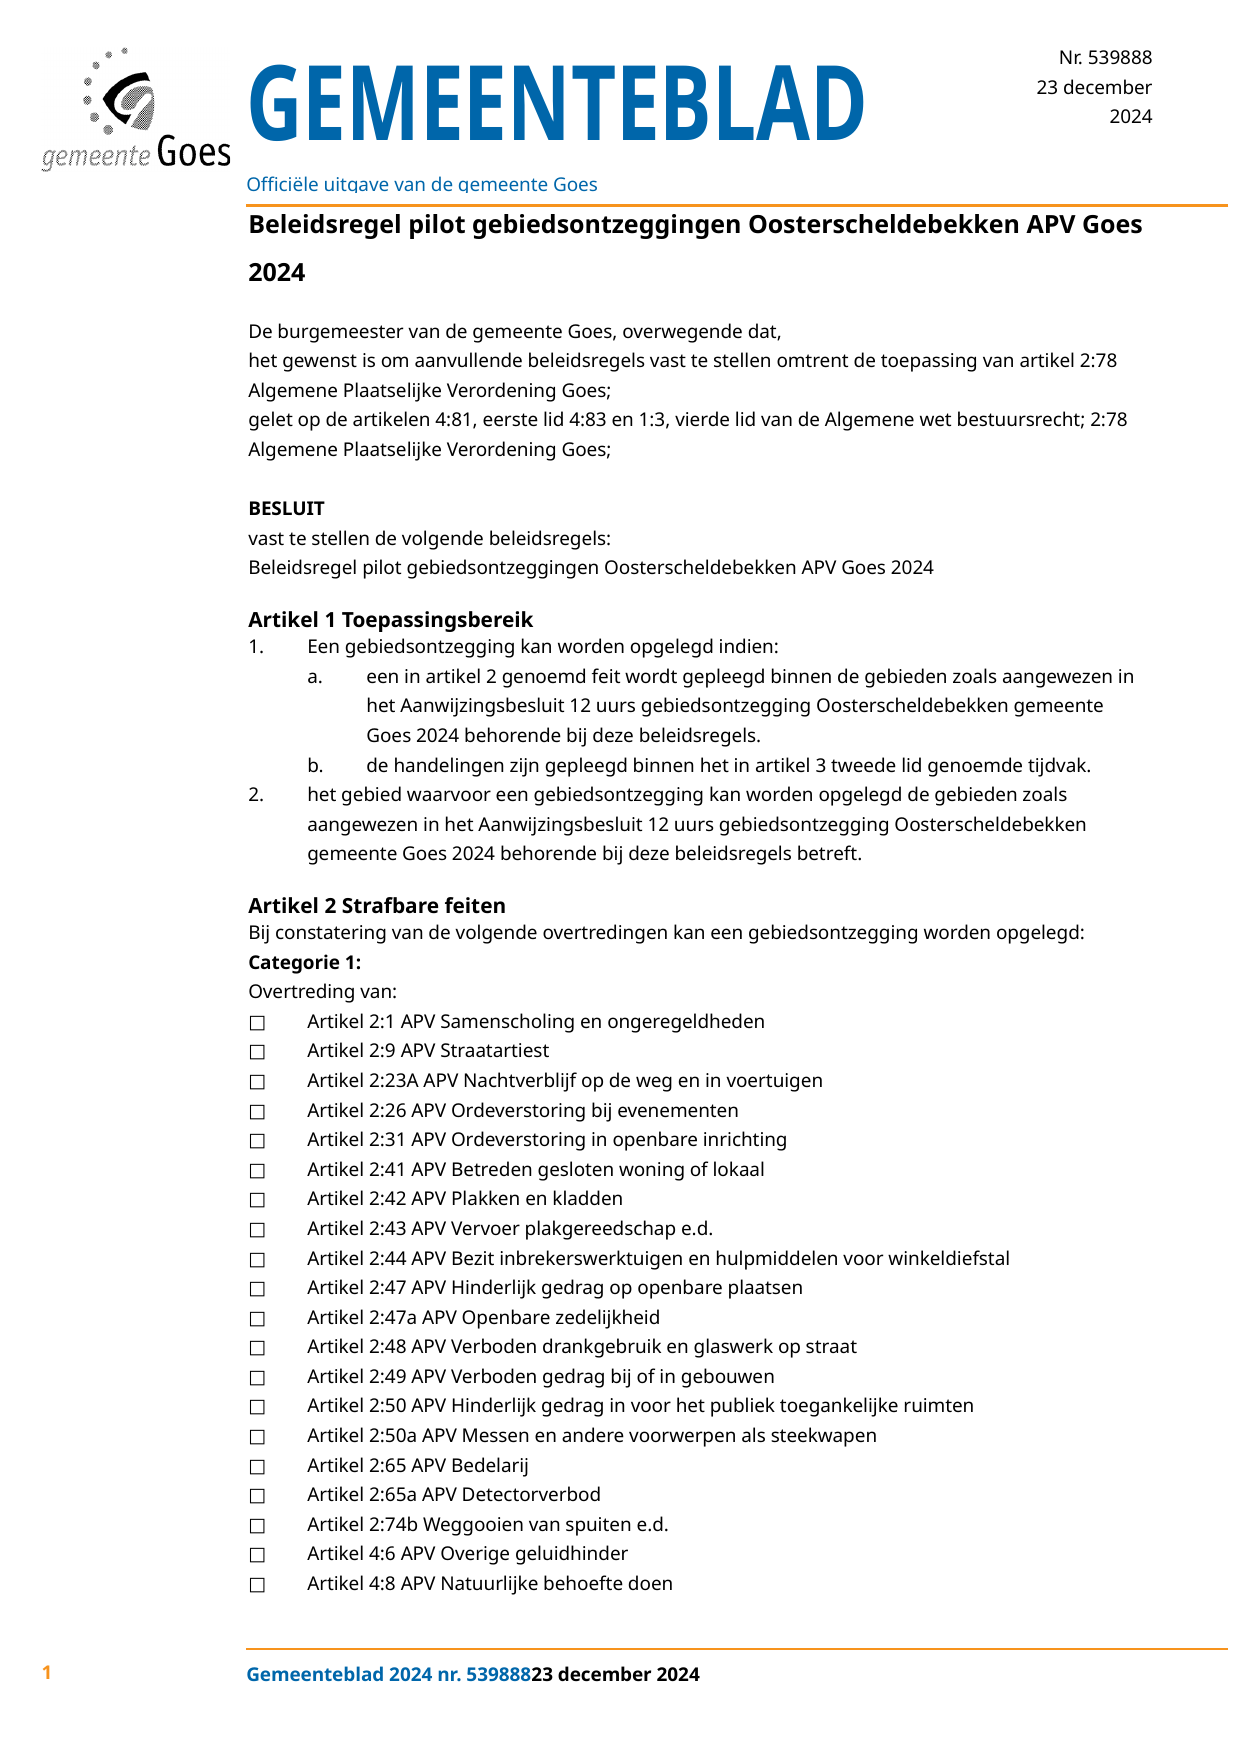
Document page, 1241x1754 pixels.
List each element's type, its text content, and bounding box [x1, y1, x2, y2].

list Artikel 2:65 APV Bedelarij [248, 1452, 1152, 1478]
list Artikel 2:50a APV Messen en andere voorwerpen als steekwapen [248, 1422, 1152, 1448]
text Overtreding van: [248, 978, 1152, 1004]
text Beleidsregel pilot gebiedsontzeggingen Oosterscheldebekken APV Goes 2024 [248, 207, 1152, 288]
text gelet op de artikelen 4:81, eerste lid 4:83 en 1:3, vierde lid van de Algemene wet bestuursrecht; 2:78 Algemene Plaatselijke Verordening Goes; [248, 407, 1152, 462]
list Artikel 2:74b Weggooien van spuiten e.d. [248, 1511, 1152, 1537]
picture [41, 47, 231, 172]
list een in artikel 2 genoemd feit wordt gepleegd binnen de gebieden zoals aangewezen in het Aanwijzingsbesluit 12 uurs gebiedsontzegging Oosterscheldebekken gemeente Goes 2024 behorende bij deze beleidsregels. [307, 663, 1152, 748]
text Artikel 2 Strafbare feiten [248, 891, 1152, 919]
list Artikel 2:31 APV Ordeverstoring in openbare inrichting [248, 1126, 1152, 1152]
list Artikel 2:65a APV Detectorverbod [248, 1481, 1152, 1507]
list Artikel 2:42 APV Plakken en kladden [248, 1186, 1152, 1211]
text Artikel 1 Toepassingsbereik [248, 605, 1152, 633]
list Artikel 2:43 APV Vervoer plakgereedschap e.d. [248, 1215, 1152, 1241]
list het gebied waarvoor een gebiedsontzegging kan worden opgelegd de gebieden zoals aangewezen in het Aanwijzingsbesluit 12 uurs gebiedsontzegging Oosterscheldebekken gemeente Goes 2024 behorende bij deze beleidsregels betreft. [248, 781, 1152, 866]
list Artikel 2:26 APV Ordeverstoring bij evenementen [248, 1097, 1152, 1123]
list Artikel 4:8 APV Natuurlijke behoefte doen [248, 1570, 1152, 1596]
text vast te stellen de volgende beleidsregels: [248, 525, 1152, 551]
text Beleidsregel pilot gebiedsontzeggingen Oosterscheldebekken APV Goes 2024 [248, 554, 1152, 580]
list Artikel 2:44 APV Bezit inbrekerswerktuigen en hulpmiddelen voor winkeldiefstal [248, 1245, 1152, 1271]
list Artikel 2:50 APV Hinderlijk gedrag in voor het publiek toegankelijke ruimten [248, 1393, 1152, 1418]
list de handelingen zijn gepleegd binnen het in artikel 3 tweede lid genoemde tijdvak. [307, 752, 1152, 777]
text BESLUIT [248, 495, 1152, 521]
text Categorie 1: [248, 949, 1152, 975]
list Artikel 2:49 APV Verboden gedrag bij of in gebouwen [248, 1363, 1152, 1389]
list Artikel 2:1 APV Samenscholing en ongeregeldheden [248, 1008, 1152, 1034]
list Artikel 2:47a APV Openbare zedelijkheid [248, 1304, 1152, 1330]
list Artikel 2:47 APV Hinderlijk gedrag op openbare plaatsen [248, 1274, 1152, 1300]
list Artikel 2:9 APV Straatartiest [248, 1038, 1152, 1063]
list Artikel 2:23A APV Nachtverblijf op de weg en in voertuigen [248, 1067, 1152, 1093]
text het gewenst is om aanvullende beleidsregels vast te stellen omtrent de toepassing van artikel 2:78 Algemene Plaatselijke Verordening Goes; [248, 347, 1152, 403]
text Bij constatering van de volgende overtredingen kan een gebiedsontzegging worden opgelegd: [248, 919, 1152, 945]
list Artikel 4:6 APV Overige geluidhinder [248, 1541, 1152, 1566]
text De burgemeester van de gemeente Goes, overwegende dat, [248, 318, 1152, 344]
list Artikel 2:41 APV Betreden gesloten woning of lokaal [248, 1156, 1152, 1182]
list Een gebiedsontzegging kan worden opgelegd indien: [248, 633, 1152, 659]
list Artikel 2:48 APV Verboden drankgebruik en glaswerk op straat [248, 1333, 1152, 1359]
